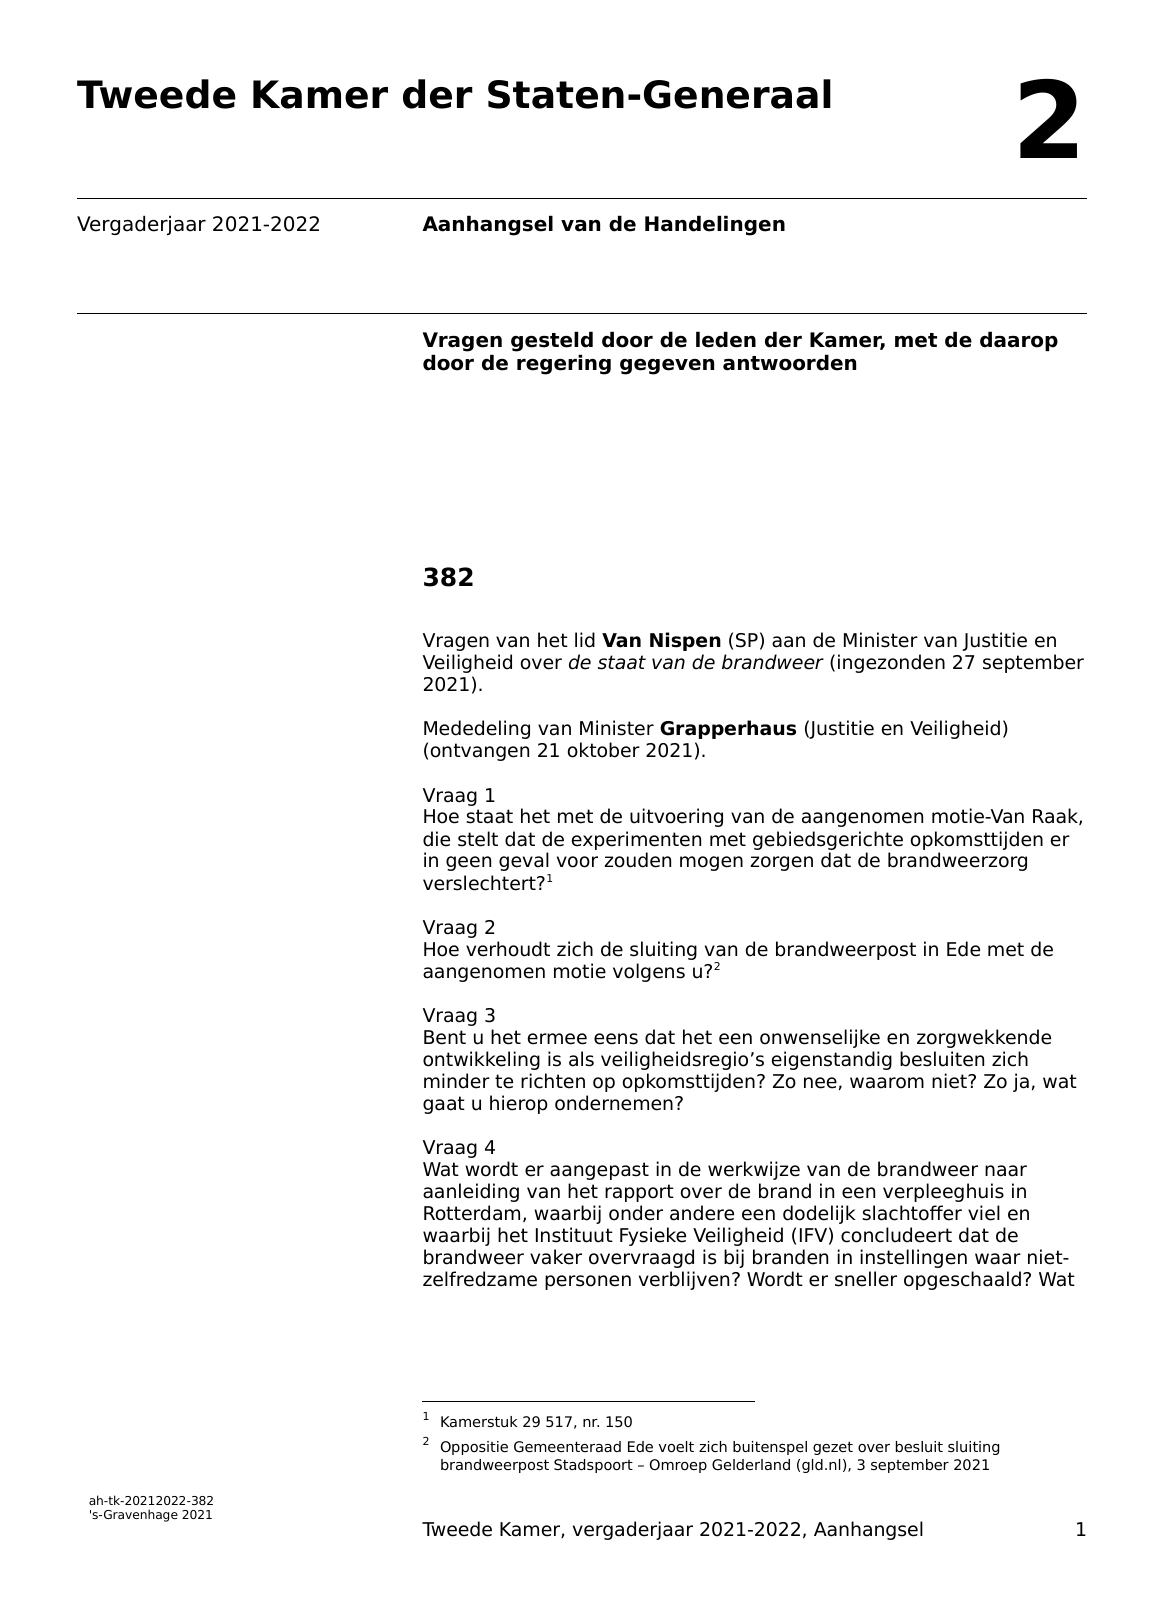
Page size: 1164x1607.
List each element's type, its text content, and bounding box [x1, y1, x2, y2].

text Bent u het ermee eens dat het een onwenselijke en zorgwekkende ontwikkeling is als veiligheidsregio’s eigenstandig besluiten zich minder te richten op opkomsttijden? Zo nee, waarom niet? Zo ja, wat gaat u hierop ondernemen? [422, 1027, 1087, 1114]
table_cell Vergaderjaar 2021-2022 [77, 199, 422, 313]
text 's-Gravenhage 2021 [88, 1508, 323, 1522]
text Vraag 4 [422, 1137, 1087, 1159]
text Vragen van het lid Van Nispen (SP) aan de Minister van Justitie en Veiligheid over de staat van de brandweer (ingezonden 27 september 2021). [422, 630, 1087, 696]
text Wat wordt er aangepast in de werkwijze van de brandweer naar aanleiding van het rapport over de brand in een verpleeghuis in Rotterdam, waarbij onder andere een dodelijk slachtoffer viel en waarbij het Instituut Fysieke Veiligheid (IFV) concludeert dat de brandweer vaker overvraagd is bij branden in instellingen waar niet-zelfredzame personen verblijven? Wordt er sneller opgeschaald? Wat [422, 1159, 1087, 1291]
table_cell Vragen gesteld door de leden der Kamer, met de daarop door de regering gegeven antwoorden [422, 314, 1087, 375]
text Mededeling van Minister Grapperhaus (Justitie en Veiligheid) (ontvangen 21 oktober 2021). [422, 718, 1087, 762]
text Kamerstuk 29 517, nr. 150 [422, 1410, 1087, 1432]
text Vraag 3 [422, 1005, 1087, 1027]
text Hoe staat het met de uitvoering van de aangenomen motie-Van Raak, die stelt dat de experimenten met gebiedsgerichte opkomsttijden er in geen geval voor zouden mogen zorgen dat de brandweerzorg verslechtert? [422, 806, 1087, 894]
text Vraag 2 [422, 917, 1087, 938]
text ah-tk-20212022-382 [88, 1494, 323, 1508]
table_cell [77, 314, 422, 375]
text Vraag 1 [422, 784, 1087, 806]
table_header Tweede Kamer der Staten-Generaal [77, 59, 886, 198]
table_header 2 [886, 59, 1087, 198]
text Hoe verhoudt zich de sluiting van de brandweerpost in Ede met de aangenomen motie volgens u? [422, 938, 1087, 982]
text Oppositie Gemeenteraad Ede voelt zich buitenspel gezet over besluit sluiting brandweerpost Stadspoort – Omroep Gelderland (gld.nl), 3 september 2021 [422, 1435, 1087, 1474]
table_cell Aanhangsel van de Handelingen [422, 199, 1087, 313]
text 382 [422, 563, 1087, 592]
